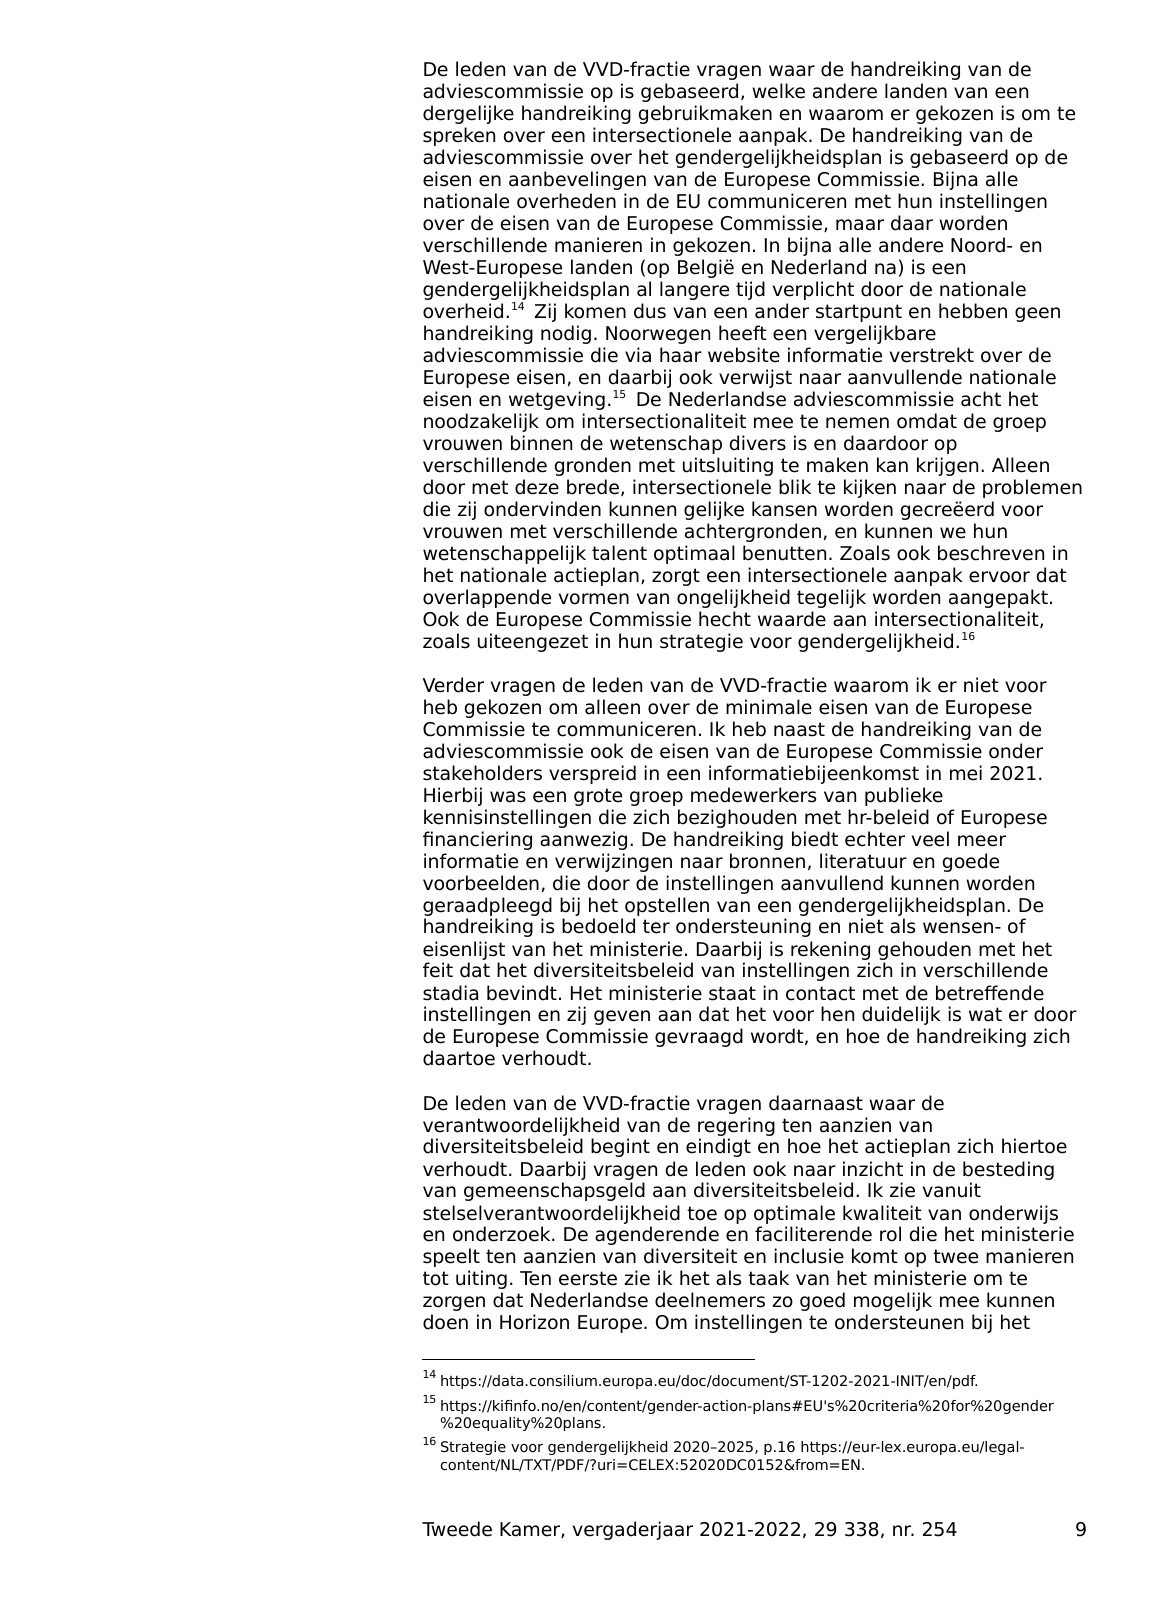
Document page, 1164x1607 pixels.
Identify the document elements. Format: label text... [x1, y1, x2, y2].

text De leden van de VVD-fractie vragen daarnaast waar de verantwoordelijkheid van de regering ten aanzien van diversiteitsbeleid begint en eindigt en hoe het actieplan zich hiertoe verhoudt. Daarbij vragen de leden ook naar inzicht in de besteding van gemeenschapsgeld aan diversiteitsbeleid. Ik zie vanuit stelselverantwoordelijkheid toe op optimale kwaliteit van onderwijs en onderzoek. De agenderende en faciliterende rol die het ministerie speelt ten aanzien van diversiteit en inclusie komt op twee manieren tot uiting. Ten eerste zie ik het als taak van het ministerie om te zorgen dat Nederlandse deelnemers zo goed mogelijk mee kunnen doen in Horizon Europe. Om instellingen te ondersteunen bij het [422, 1092, 1087, 1334]
text De leden van de VVD-fractie vragen waar de handreiking van de adviescommissie op is gebaseerd, welke andere landen van een dergelijke handreiking gebruikmaken en waarom er gekozen is om te spreken over een intersectionele aanpak. De handreiking van de adviescommissie over het gendergelijkheidsplan is gebaseerd op de eisen en aanbevelingen van de Europese Commissie. Bijna alle nationale overheden in de EU communiceren met hun instellingen over de eisen van de Europese Commissie, maar daar worden verschillende manieren in gekozen. In bijna alle andere Noord- en West-Europese landen (op België en Nederland na) is een gendergelijkheidsplan al langere tijd verplicht door de nationale overheid. Zij komen dus van een ander startpunt en hebben geen handreiking nodig. Noorwegen heeft een vergelijkbare adviescommissie die via haar website informatie verstrekt over de Europese eisen, en daarbij ook verwijst naar aanvullende nationale eisen en wetgeving. De Nederlandse adviescommissie acht het noodzakelijk om intersectionaliteit mee te nemen omdat de groep vrouwen binnen de wetenschap divers is en daardoor op verschillende gronden met uitsluiting te maken kan krijgen. Alleen door met deze brede, intersectionele blik te kijken naar de problemen die zij ondervinden kunnen gelijke kansen worden gecreëerd voor vrouwen met verschillende achtergronden, en kunnen we hun wetenschappelijk talent optimaal benutten. Zoals ook beschreven in het nationale actieplan, zorgt een intersectionele aanpak ervoor dat overlappende vormen van ongelijkheid tegelijk worden aangepakt. Ook de Europese Commissie hecht waarde aan intersectionaliteit, zoals uiteengezet in hun strategie voor gendergelijkheid. [422, 59, 1087, 652]
text https://kifinfo.no/en/content/gender-action-plans#EU's%20criteria%20for%20gender%20equality%20plans. [422, 1393, 1087, 1432]
text https://data.consilium.europa.eu/doc/document/ST-1202-2021-INIT/en/pdf. [422, 1368, 1087, 1391]
text Verder vragen de leden van de VVD-fractie waarom ik er niet voor heb gekozen om alleen over de minimale eisen van de Europese Commissie te communiceren. Ik heb naast de handreiking van de adviescommissie ook de eisen van de Europese Commissie onder stakeholders verspreid in een informatiebijeenkomst in mei 2021. Hierbij was een grote groep medewerkers van publieke kennisinstellingen die zich bezighouden met hr-beleid of Europese financiering aanwezig. De handreiking biedt echter veel meer informatie en verwijzingen naar bronnen, literatuur en goede voorbeelden, die door de instellingen aanvullend kunnen worden geraadpleegd bij het opstellen van een gendergelijkheidsplan. De handreiking is bedoeld ter ondersteuning en niet als wensen- of eisenlijst van het ministerie. Daarbij is rekening gehouden met het feit dat het diversiteitsbeleid van instellingen zich in verschillende stadia bevindt. Het ministerie staat in contact met de betreffende instellingen en zij geven aan dat het voor hen duidelijk is wat er door de Europese Commissie gevraagd wordt, en hoe de handreiking zich daartoe verhoudt. [422, 675, 1087, 1070]
text Strategie voor gendergelijkheid 2020–2025, p.16 https://eur-lex.europa.eu/legal-content/NL/TXT/PDF/?uri=CELEX:52020DC0152&from=EN. [422, 1435, 1087, 1474]
